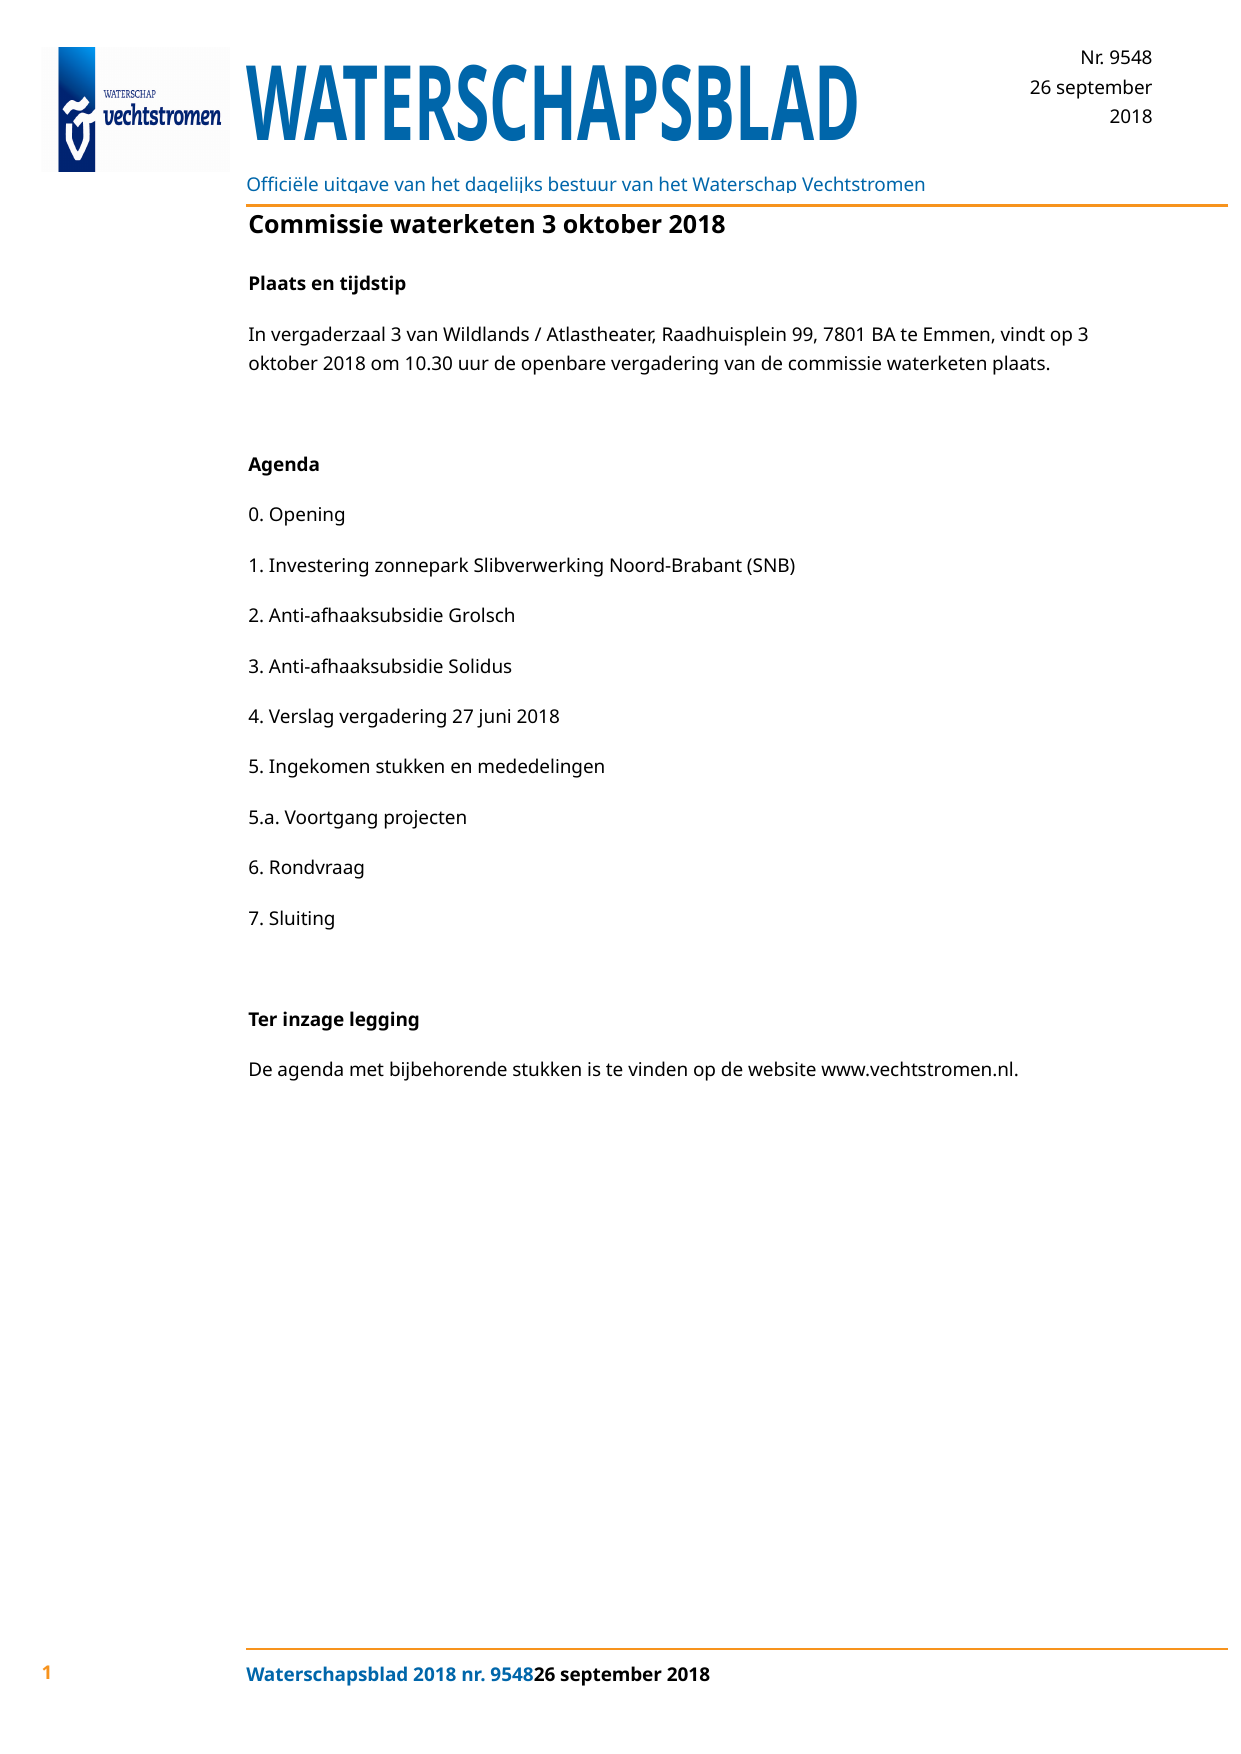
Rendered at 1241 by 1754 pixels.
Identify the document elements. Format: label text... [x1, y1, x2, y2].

text 3. Anti-afhaaksubsidie Solidus [248, 653, 1152, 678]
text In vergaderzaal 3 van Wildlands / Atlastheater, Raadhuisplein 99, 7801 BA te Emmen, vindt op 3 oktober 2018 om 10.30 uur de openbare vergadering van de commissie waterketen plaats. [248, 321, 1152, 376]
text Plaats en tijdstip [248, 270, 1152, 296]
text 0. Opening [248, 502, 1152, 527]
text Agenda [248, 451, 1152, 477]
text 2. Anti-afhaaksubsidie Grolsch [248, 602, 1152, 628]
text 5. Ingekomen stukken en mededelingen [248, 754, 1152, 779]
text 1. Investering zonnepark Slibverwerking Noord-Brabant (SNB) [248, 552, 1152, 578]
text 7. Sluiting [248, 905, 1152, 931]
text Commissie waterketen 3 oktober 2018 [248, 207, 1152, 241]
text 5.a. Voortgang projecten [248, 804, 1152, 830]
text De agenda met bijbehorende stukken is te vinden op de website www.vechtstromen.nl. [248, 1056, 1152, 1082]
picture [41, 47, 231, 172]
text 4. Verslag vergadering 27 juni 2018 [248, 703, 1152, 729]
text Ter inzage legging [248, 1006, 1152, 1031]
text 6. Rondvraag [248, 854, 1152, 880]
